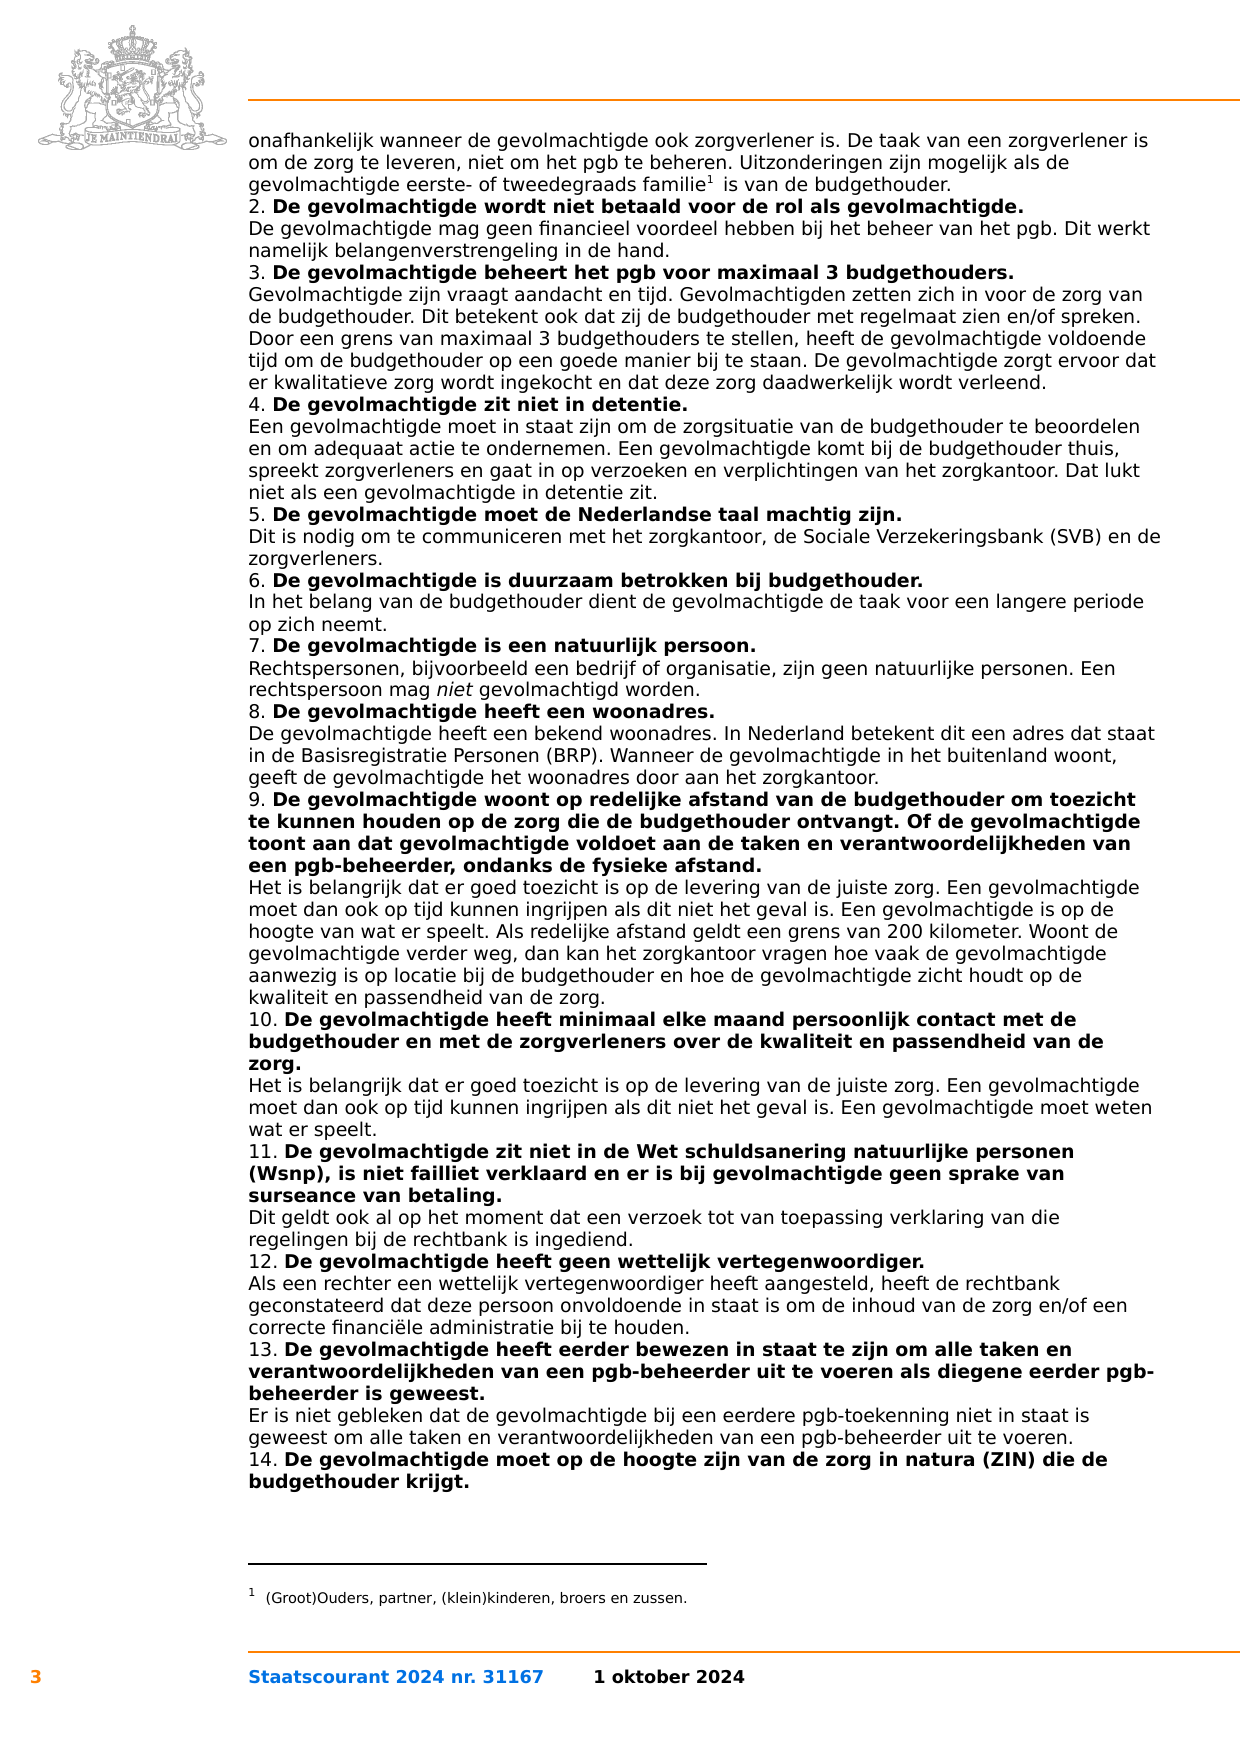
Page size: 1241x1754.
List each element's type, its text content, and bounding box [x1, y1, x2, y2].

text Dit geldt ook al op het moment dat een verzoek tot van toepassing verklaring van die regelingen bij de rechtbank is ingediend. [248, 1207, 1163, 1251]
text Rechtspersonen, bijvoorbeeld een bedrijf of organisatie, zijn geen natuurlijke personen. Een rechtspersoon mag niet gevolmachtigd worden. [248, 657, 1163, 701]
text Het is belangrijk dat er goed toezicht is op de levering van de juiste zorg. Een gevolmachtigde moet dan ook op tijd kunnen ingrijpen als dit niet het geval is. Een gevolmachtigde is op de hoogte van wat er speelt. Als redelijke afstand geldt een grens van 200 kilometer. Woont de gevolmachtigde verder weg, dan kan het zorgkantoor vragen hoe vaak de gevolmachtigde aanwezig is op locatie bij de budgethouder en hoe de gevolmachtigde zicht houdt op de kwaliteit en passendheid van de zorg. [248, 877, 1163, 1009]
text De gevolmachtigde heeft een bekend woonadres. In Nederland betekent dit een adres dat staat in de Basisregistratie Personen (BRP). Wanneer de gevolmachtigde in het buitenland woont, geeft de gevolmachtigde het woonadres door aan het zorgkantoor. [248, 723, 1163, 789]
text Een gevolmachtigde moet in staat zijn om de zorgsituatie van de budgethouder te beoordelen en om adequaat actie te ondernemen. Een gevolmachtigde komt bij de budgethouder thuis, spreekt zorgverleners en gaat in op verzoeken en verplichtingen van het zorgkantoor. Dat lukt niet als een gevolmachtigde in detentie zit. [248, 416, 1163, 503]
text De gevolmachtigde mag geen financieel voordeel hebben bij het beheer van het pgb. Dit werkt namelijk belangenverstrengeling in de hand. [248, 218, 1163, 262]
text 13. De gevolmachtigde heeft eerder bewezen in staat te zijn om alle taken en verantwoordelijkheden van een pgb-beheerder uit te voeren als diegene eerder pgb-beheerder is geweest. [248, 1339, 1163, 1405]
text 5. De gevolmachtigde moet de Nederlandse taal machtig zijn. [248, 503, 1163, 526]
text 12. De gevolmachtigde heeft geen wettelijk vertegenwoordiger. [248, 1251, 1163, 1273]
text 8. De gevolmachtigde heeft een woonadres. [248, 701, 1163, 723]
text Gevolmachtigde zijn vraagt aandacht en tijd. Gevolmachtigden zetten zich in voor de zorg van de budgethouder. Dit betekent ook dat zij de budgethouder met regelmaat zien en/of spreken. Door een grens van maximaal 3 budgethouders te stellen, heeft de gevolmachtigde voldoende tijd om de budgethouder op een goede manier bij te staan. De gevolmachtigde zorgt ervoor dat er kwalitatieve zorg wordt ingekocht en dat deze zorg daadwerkelijk wordt verleend. [248, 284, 1163, 394]
text (Groot)Ouders, partner, (klein)kinderen, broers en zussen. [248, 1586, 1163, 1608]
text Als een rechter een wettelijk vertegenwoordiger heeft aangesteld, heeft de rechtbank geconstateerd dat deze persoon onvoldoende in staat is om de inhoud van de zorg en/of een correcte financiële administratie bij te houden. [248, 1273, 1163, 1339]
text 7. De gevolmachtigde is een natuurlijk persoon. [248, 635, 1163, 657]
text 14. De gevolmachtigde moet op de hoogte zijn van de zorg in natura (ZIN) die de budgethouder krijgt. [248, 1449, 1163, 1493]
text 4. De gevolmachtigde zit niet in detentie. [248, 394, 1163, 416]
text In het belang van de budgethouder dient de gevolmachtigde de taak voor een langere periode op zich neemt. [248, 591, 1163, 635]
text 2. De gevolmachtigde wordt niet betaald voor de rol als gevolmachtigde. [248, 196, 1163, 218]
text Het is belangrijk dat er goed toezicht is op de levering van de juiste zorg. Een gevolmachtigde moet dan ook op tijd kunnen ingrijpen als dit niet het geval is. Een gevolmachtigde moet weten wat er speelt. [248, 1075, 1163, 1141]
text Dit is nodig om te communiceren met het zorgkantoor, de Sociale Verzekeringsbank (SVB) en de zorgverleners. [248, 526, 1163, 569]
picture [38, 25, 227, 150]
text 3. De gevolmachtigde beheert het pgb voor maximaal 3 budgethouders. [248, 262, 1163, 284]
text 9. De gevolmachtigde woont op redelijke afstand van de budgethouder om toezicht te kunnen houden op de zorg die de budgethouder ontvangt. Of de gevolmachtigde toont aan dat gevolmachtigde voldoet aan de taken en verantwoordelijkheden van een pgb-beheerder, ondanks de fysieke afstand. [248, 789, 1163, 877]
text 10. De gevolmachtigde heeft minimaal elke maand persoonlijk contact met de budgethouder en met de zorgverleners over de kwaliteit en passendheid van de zorg. [248, 1009, 1163, 1075]
text onafhankelijk wanneer de gevolmachtigde ook zorgverlener is. De taak van een zorgverlener is om de zorg te leveren, niet om het pgb te beheren. Uitzonderingen zijn mogelijk als de gevolmachtigde eerste- of tweedegraads familie is van de budgethouder. [248, 130, 1163, 196]
text Er is niet gebleken dat de gevolmachtigde bij een eerdere pgb-toekenning niet in staat is geweest om alle taken en verantwoordelijkheden van een pgb-beheerder uit te voeren. [248, 1405, 1163, 1449]
text 6. De gevolmachtigde is duurzaam betrokken bij budgethouder. [248, 569, 1163, 591]
text 11. De gevolmachtigde zit niet in de Wet schuldsanering natuurlijke personen (Wsnp), is niet failliet verklaard en er is bij gevolmachtigde geen sprake van surseance van betaling. [248, 1141, 1163, 1207]
